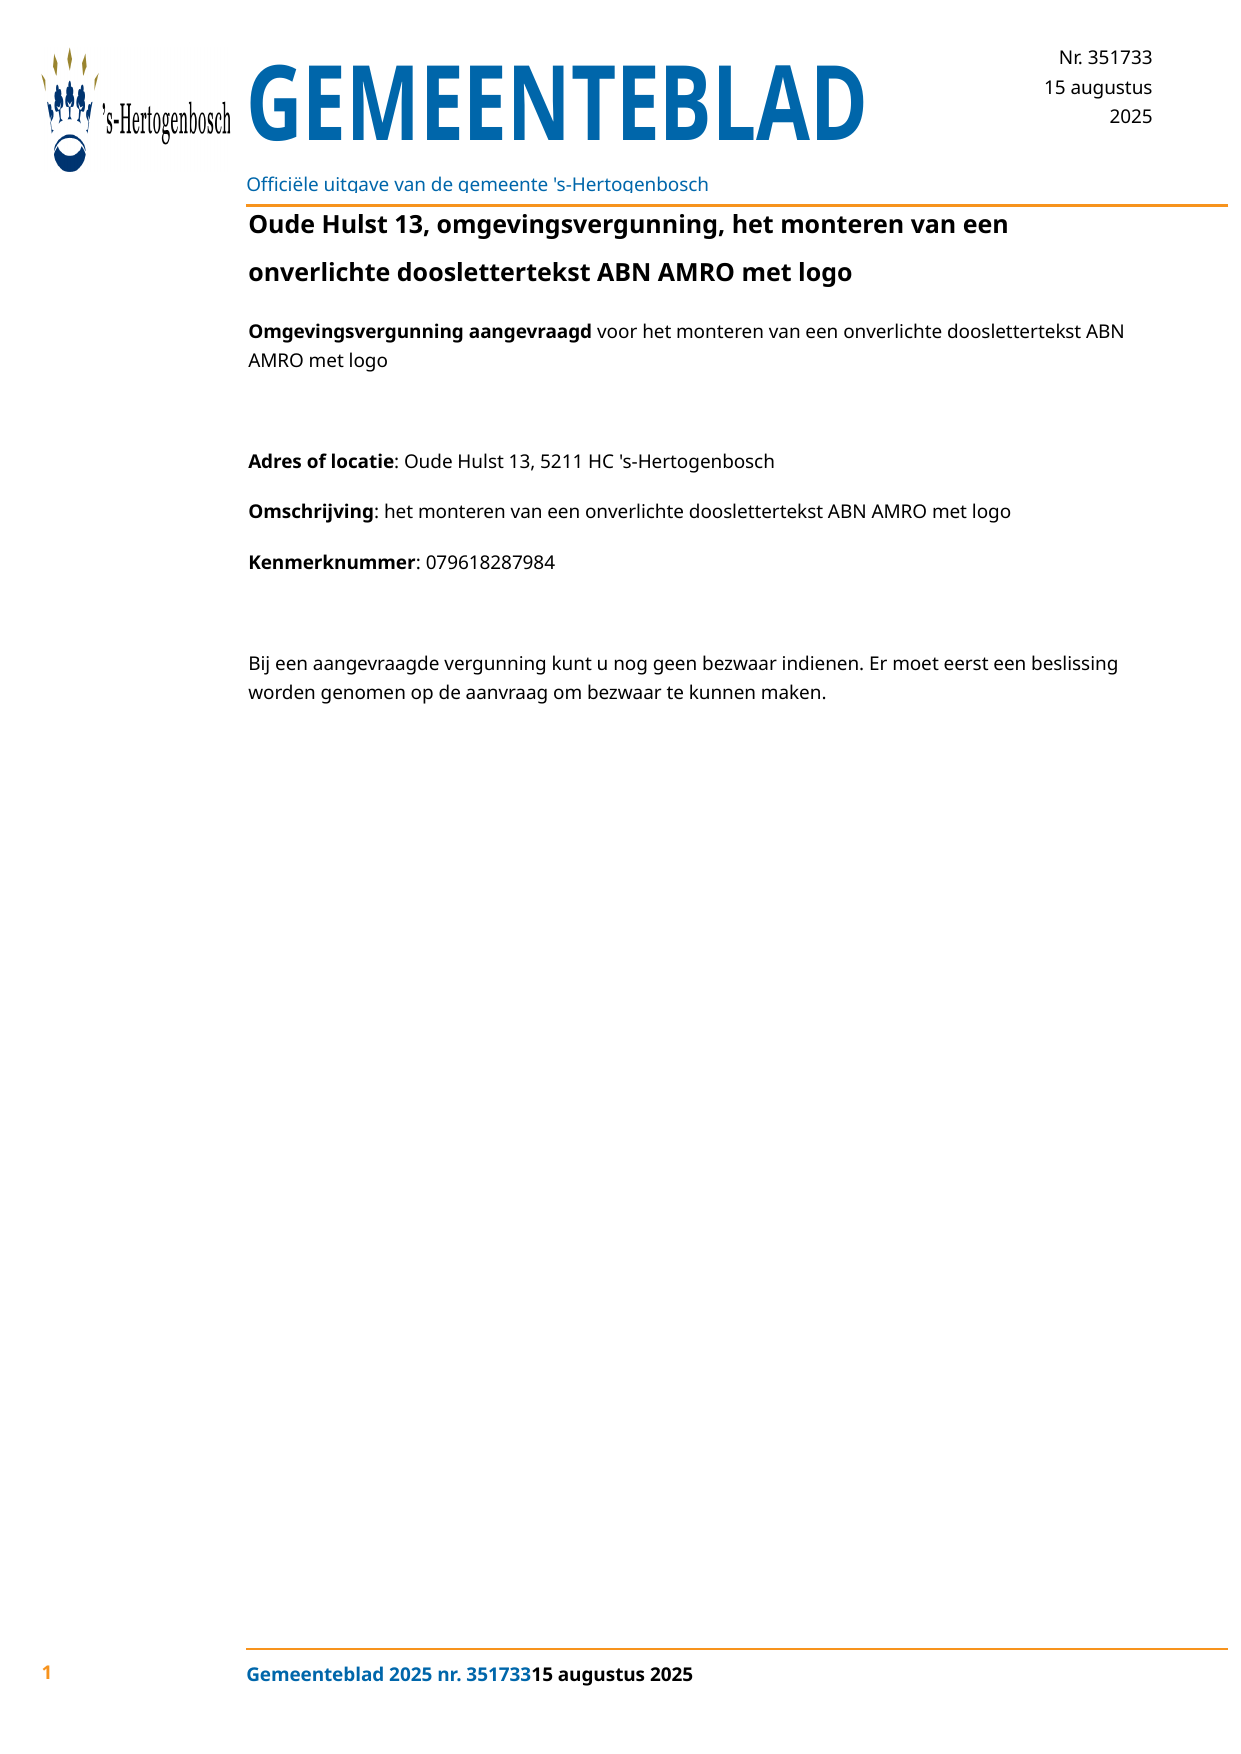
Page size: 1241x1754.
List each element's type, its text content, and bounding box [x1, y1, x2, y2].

text Kenmerknummer: 079618287984 [248, 549, 1152, 575]
text Omschrijving: het monteren van een onverlichte dooslettertekst ABN AMRO met logo [248, 499, 1152, 524]
picture [41, 47, 231, 172]
text Bij een aangevraagde vergunning kunt u nog geen bezwaar indienen. Er moet eerst een beslissing worden genomen op de aanvraag om bezwaar te kunnen maken. [248, 650, 1152, 705]
text Oude Hulst 13, omgevingsvergunning, het monteren van een onverlichte dooslettertekst ABN AMRO met logo [248, 207, 1152, 288]
text Adres of locatie: Oude Hulst 13, 5211 HC 's-Hertogenbosch [248, 448, 1152, 474]
text Omgevingsvergunning aangevraagd voor het monteren van een onverlichte dooslettertekst ABN AMRO met logo [248, 318, 1152, 373]
